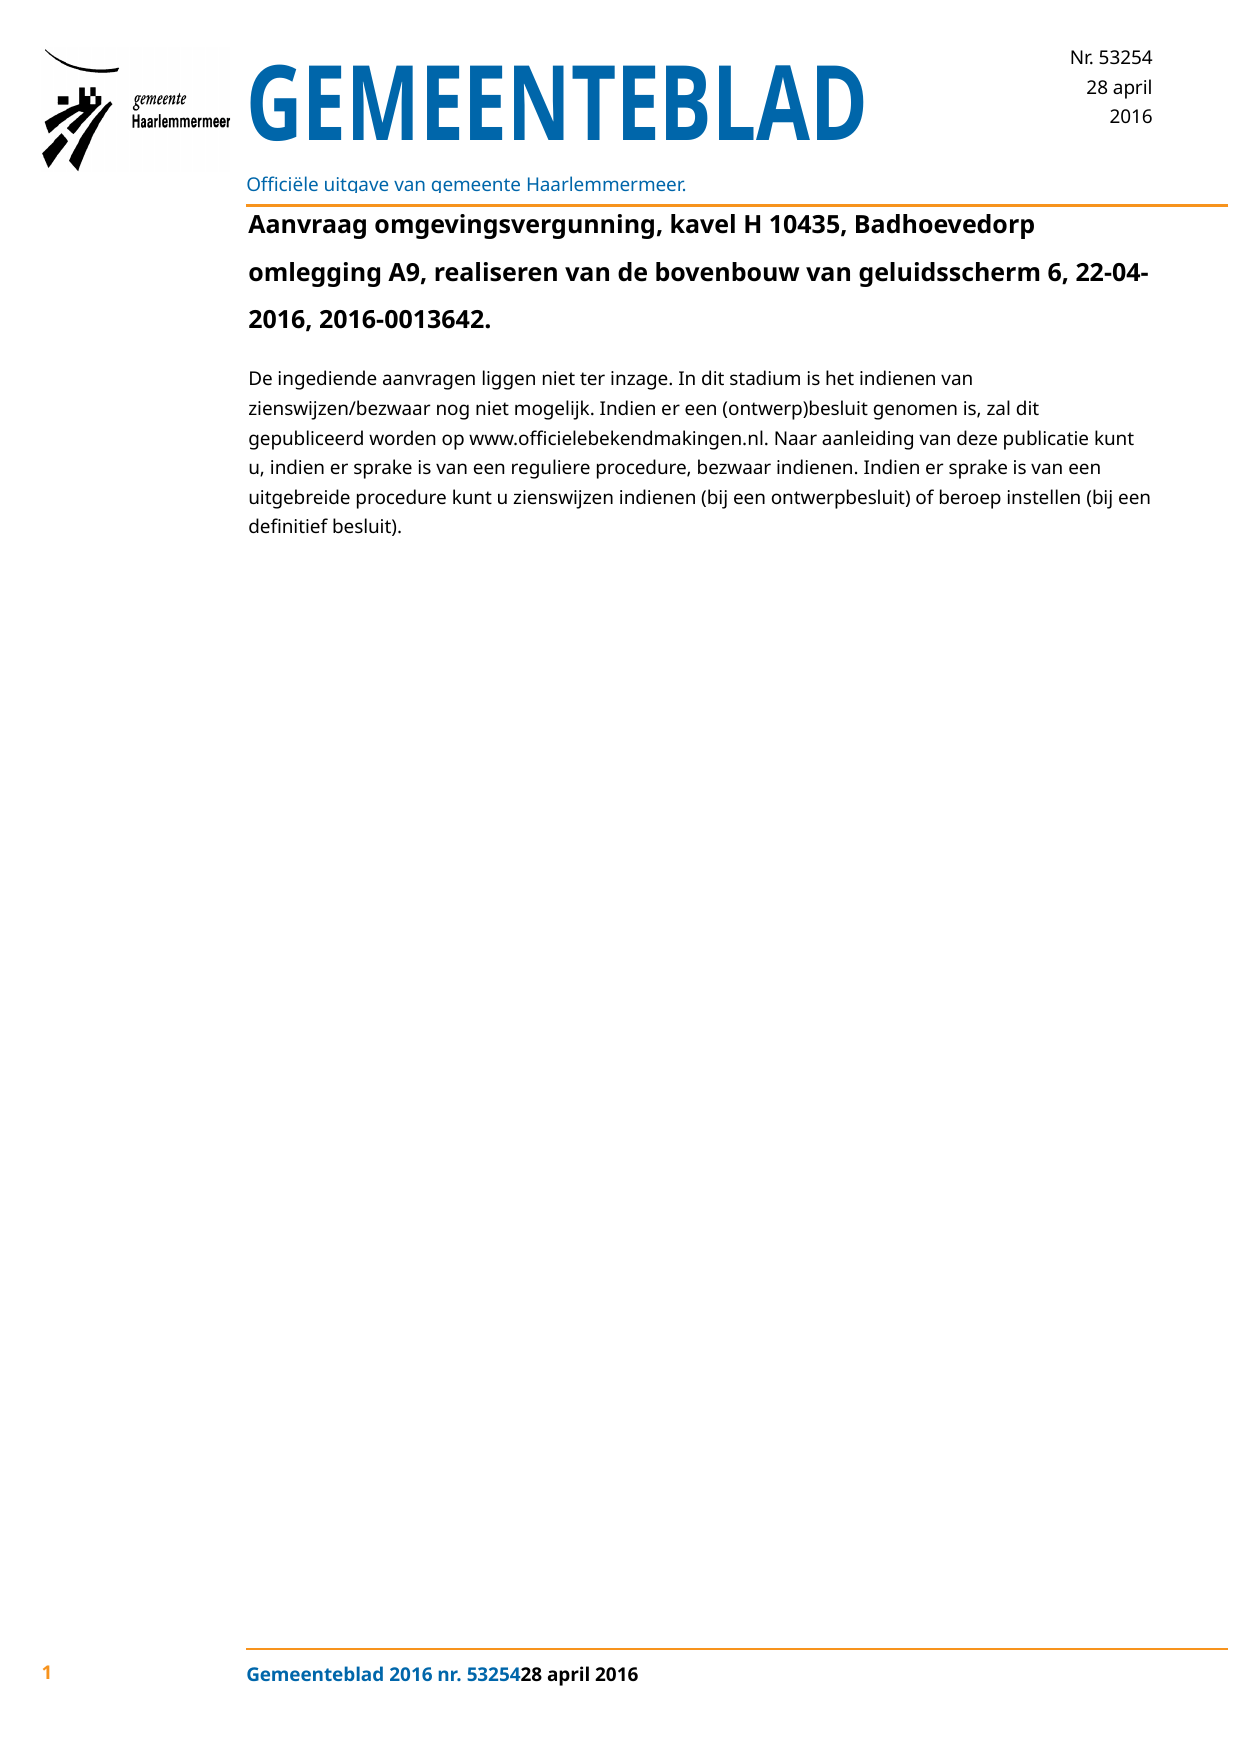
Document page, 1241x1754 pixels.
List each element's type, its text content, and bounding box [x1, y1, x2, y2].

text Aanvraag omgevingsvergunning, kavel H 10435, Badhoevedorp omlegging A9, realiseren van de bovenbouw van geluidsscherm 6, 22-04-2016, 2016-0013642. [248, 207, 1152, 336]
text De ingediende aanvragen liggen niet ter inzage. In dit stadium is het indienen van zienswijzen/bezwaar nog niet mogelijk. Indien er een (ontwerp)besluit genomen is, zal dit gepubliceerd worden op www.officielebekendmakingen.nl. Naar aanleiding van deze publicatie kunt u, indien er sprake is van een reguliere procedure, bezwaar indienen. Indien er sprake is van een uitgebreide procedure kunt u zienswijzen indienen (bij een ontwerpbesluit) of beroep instellen (bij een definitief besluit). [248, 366, 1152, 539]
picture [41, 47, 231, 172]
